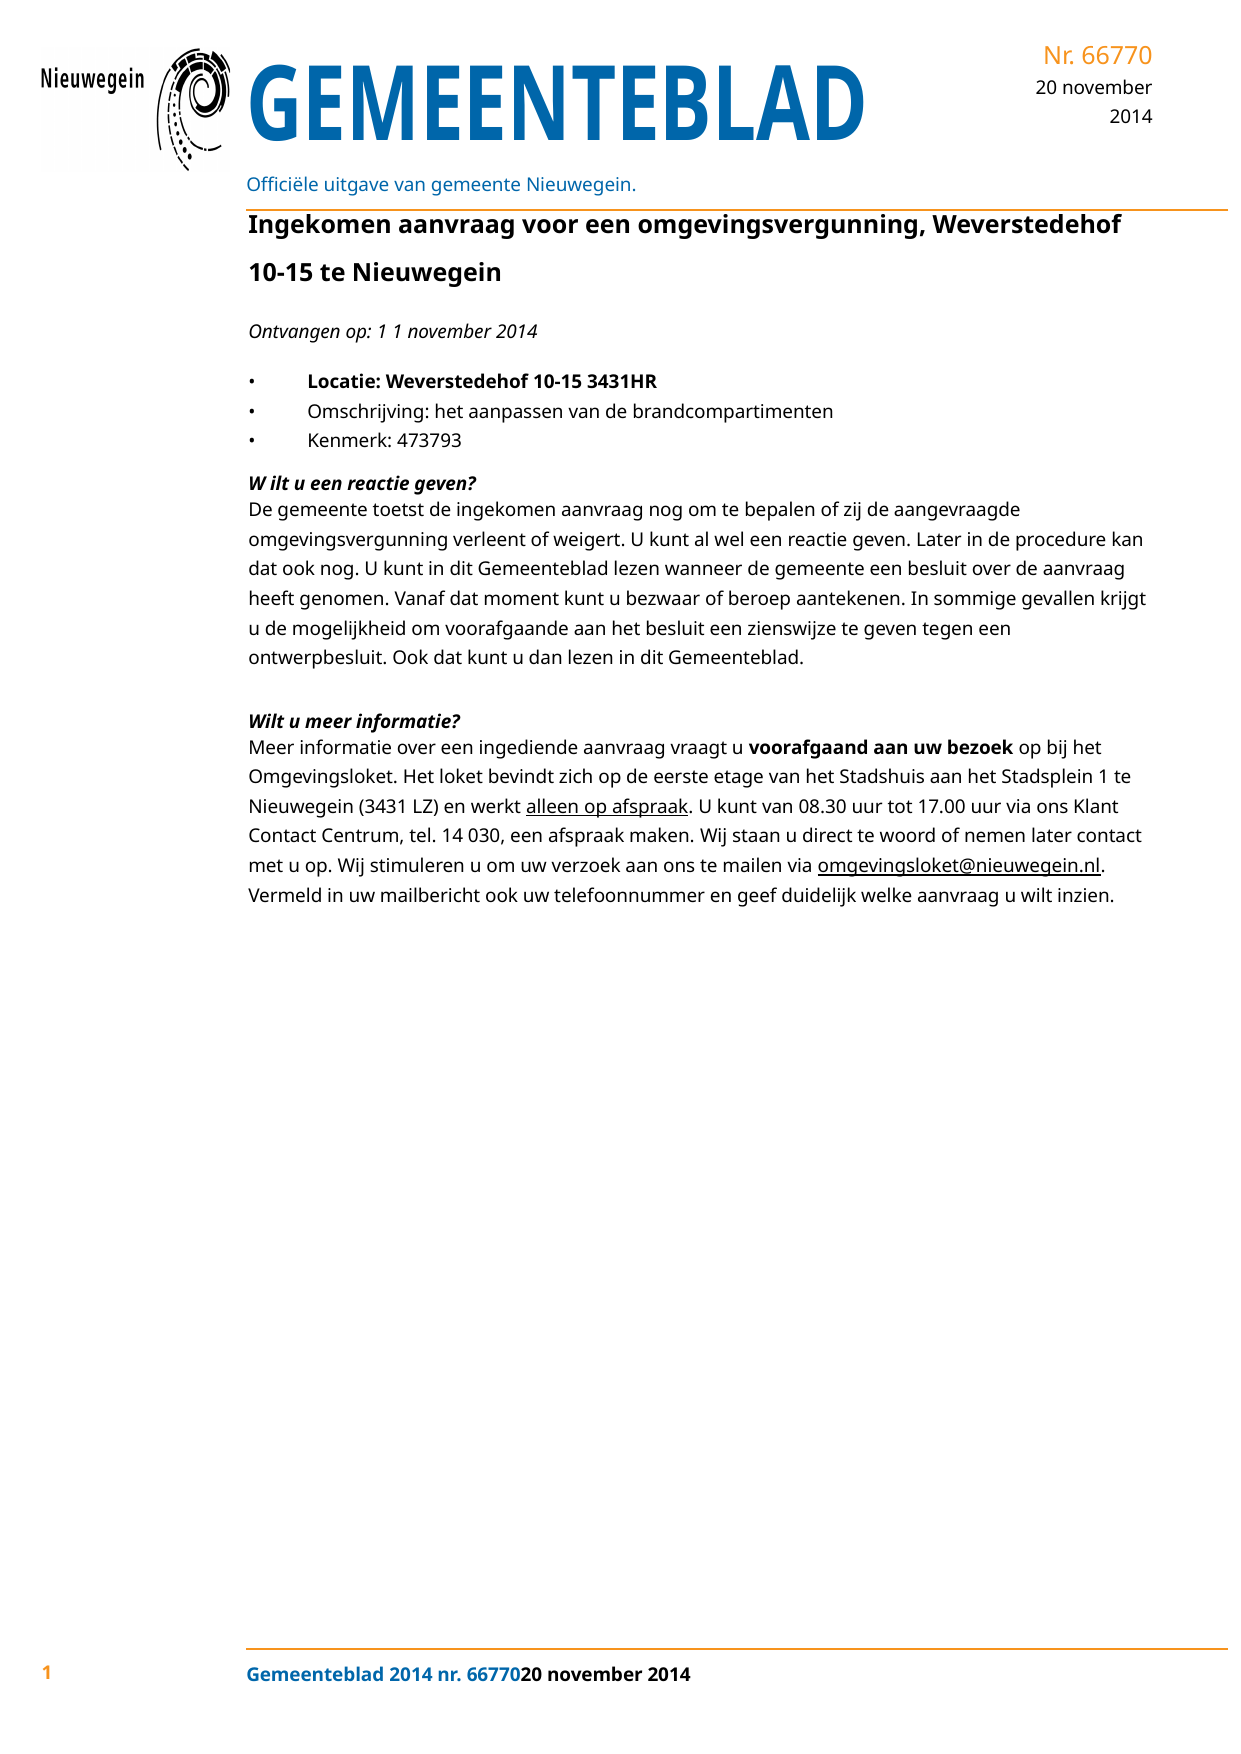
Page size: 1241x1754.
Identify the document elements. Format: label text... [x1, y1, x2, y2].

text Wilt u meer informatie? [248, 708, 1152, 734]
text W ilt u een reactie geven? [248, 471, 1152, 496]
list Omschrijving: het aanpassen van de brandcompartimenten [248, 398, 1152, 424]
picture [41, 47, 231, 172]
text De gemeente toetst de ingekomen aanvraag nog om te bepalen of zij de aangevraagde omgevingsvergunning verleent of weigert. U kunt al wel een reactie geven. Later in de procedure kan dat ook nog. U kunt in dit Gemeenteblad lezen wanneer de gemeente een besluit over de aanvraag heeft genomen. Vanaf dat moment kunt u bezwaar of beroep aantekenen. In sommige gevallen krijgt u de mogelijkheid om voorafgaande aan het besluit een zienswijze te geven tegen een ontwerpbesluit. Ook dat kunt u dan lezen in dit Gemeenteblad. [248, 496, 1152, 670]
list Locatie: Weverstedehof 10-15 3431HR [248, 368, 1152, 394]
text Ontvangen op: 1 1 november 2014 [248, 318, 1152, 344]
text Meer informatie over een ingediende aanvraag vraagt u voorafgaand aan uw bezoek op bij het Omgevingsloket. Het loket bevindt zich op de eerste etage van het Stadshuis aan het Stadsplein 1 te Nieuwegein (3431 LZ) en werkt alleen op afspraak. U kunt van 08.30 uur tot 17.00 uur via ons Klant Contact Centrum, tel. 14 030, een afspraak maken. Wij staan u direct te woord of nemen later contact met u op. Wij stimuleren u om uw verzoek aan ons te mailen via omgevingsloket@nieuwegein.nl. Vermeld in uw mailbericht ook uw telefoonnummer en geef duidelijk welke aanvraag u wilt inzien. [248, 734, 1152, 908]
list Kenmerk: 473793 [248, 427, 1152, 453]
text Ingekomen aanvraag voor een omgevingsvergunning, Weverstedehof 10-15 te Nieuwegein [248, 211, 1152, 288]
